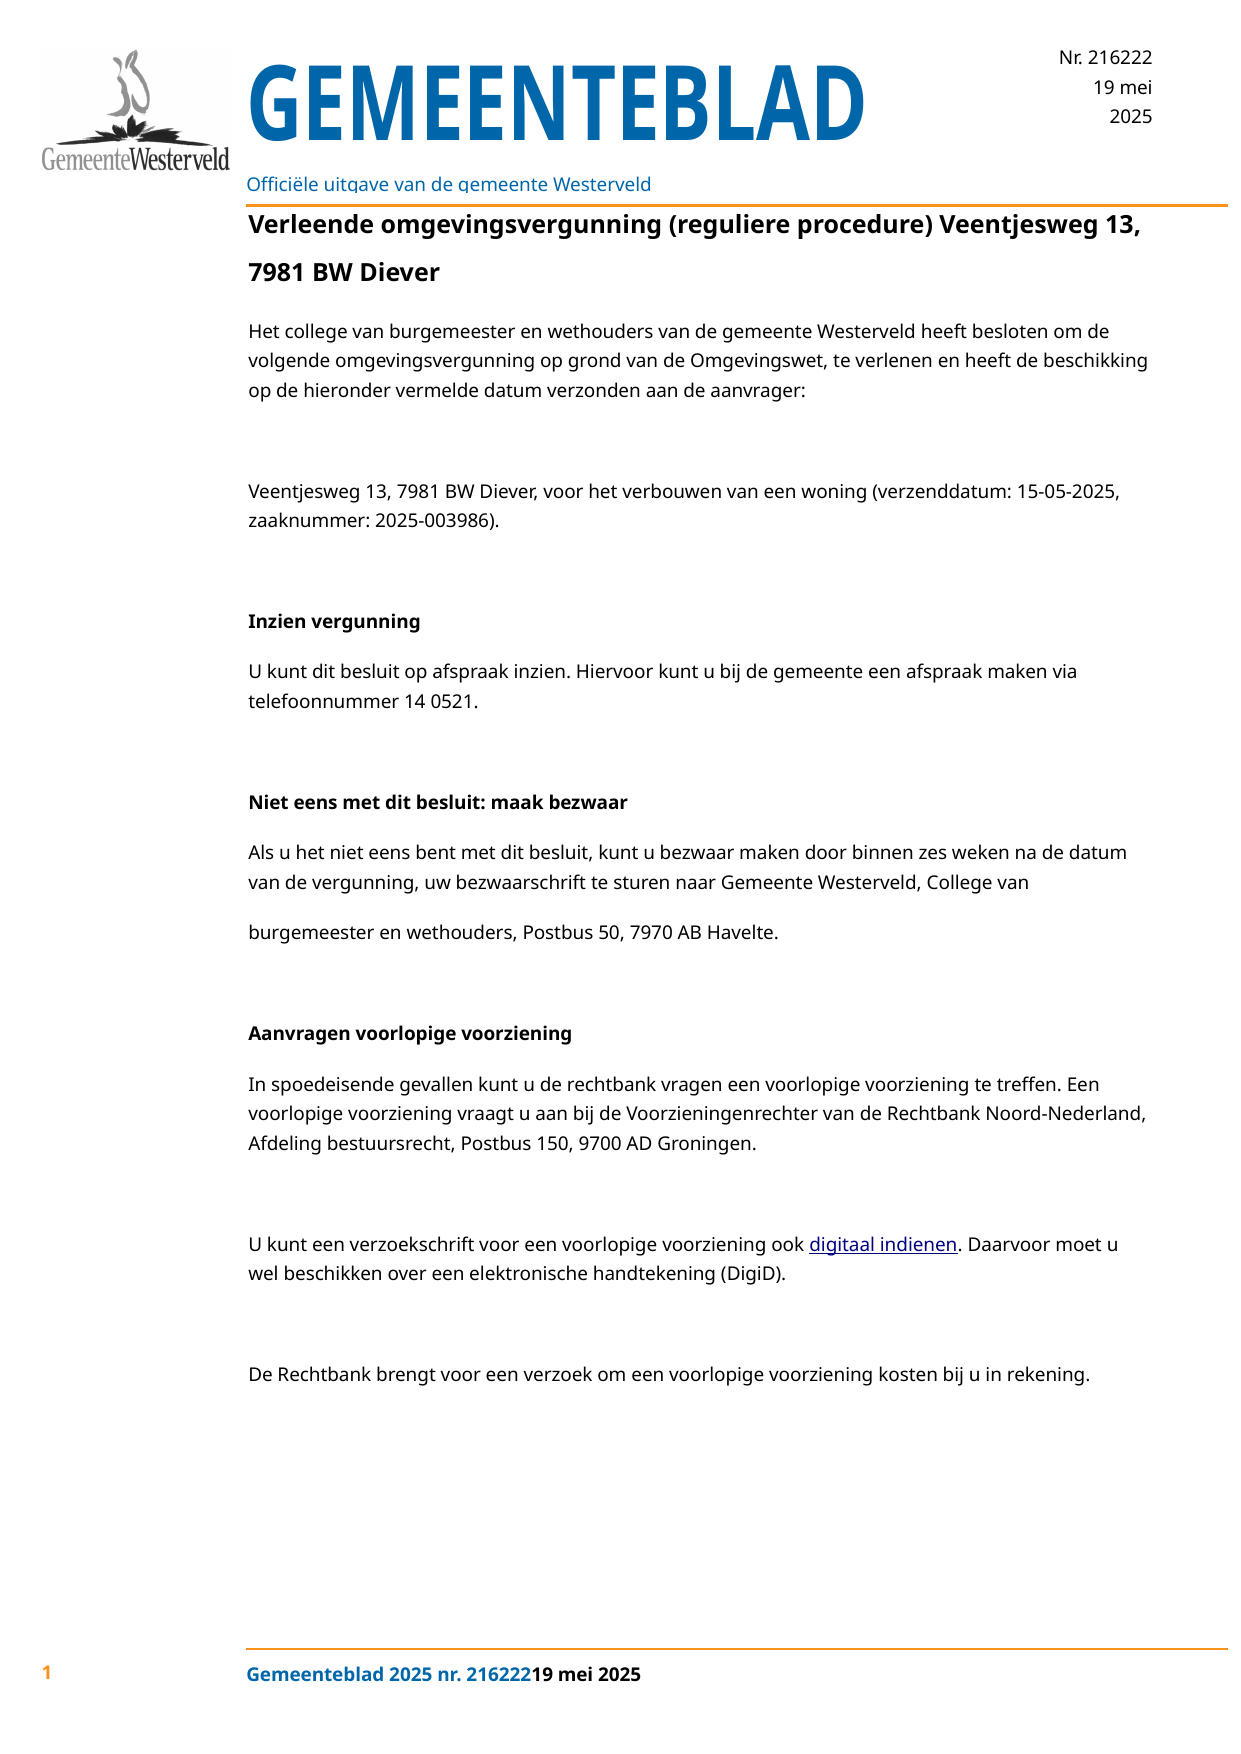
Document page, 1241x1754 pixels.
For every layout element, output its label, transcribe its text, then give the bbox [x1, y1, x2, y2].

text U kunt een verzoekschrift voor een voorlopige voorziening ook digitaal indienen. Daarvoor moet u wel beschikken over een elektronische handtekening (DigiD). [248, 1231, 1152, 1286]
text Niet eens met dit besluit: maak bezwaar [248, 789, 1152, 815]
text Veentjesweg 13, 7981 BW Diever, voor het verbouwen van een woning (verzenddatum: 15-05-2025, zaaknummer: 2025-003986). [248, 478, 1152, 533]
text Verleende omgevingsvergunning (reguliere procedure) Veentjesweg 13, 7981 BW Diever [248, 207, 1152, 288]
text Als u het niet eens bent met dit besluit, kunt u bezwaar maken door binnen zes weken na de datum van de vergunning, uw bezwaarschrift te sturen naar Gemeente Westerveld, College van [248, 839, 1152, 895]
text Inzien vergunning [248, 608, 1152, 634]
text In spoedeisende gevallen kunt u de rechtbank vragen een voorlopige voorziening te treffen. Een voorlopige voorziening vraagt u aan bij de Voorzieningenrechter van de Rechtbank Noord-Nederland, Afdeling bestuursrecht, Postbus 150, 9700 AD Groningen. [248, 1071, 1152, 1156]
text Het college van burgemeester en wethouders van de gemeente Westerveld heeft besloten om de volgende omgevingsvergunning op grond van de Omgevingswet, te verlenen en heeft de beschikking op de hieronder vermelde datum verzonden aan de aanvrager: [248, 318, 1152, 403]
text U kunt dit besluit op afspraak inzien. Hiervoor kunt u bij de gemeente een afspraak maken via telefoonnummer 14 0521. [248, 659, 1152, 714]
text burgemeester en wethouders, Postbus 50, 7970 AB Havelte. [248, 919, 1152, 945]
text Aanvragen voorlopige voorziening [248, 1020, 1152, 1046]
picture [41, 47, 231, 172]
text De Rechtbank brengt voor een verzoek om een voorlopige voorziening kosten bij u in rekening. [248, 1361, 1152, 1387]
